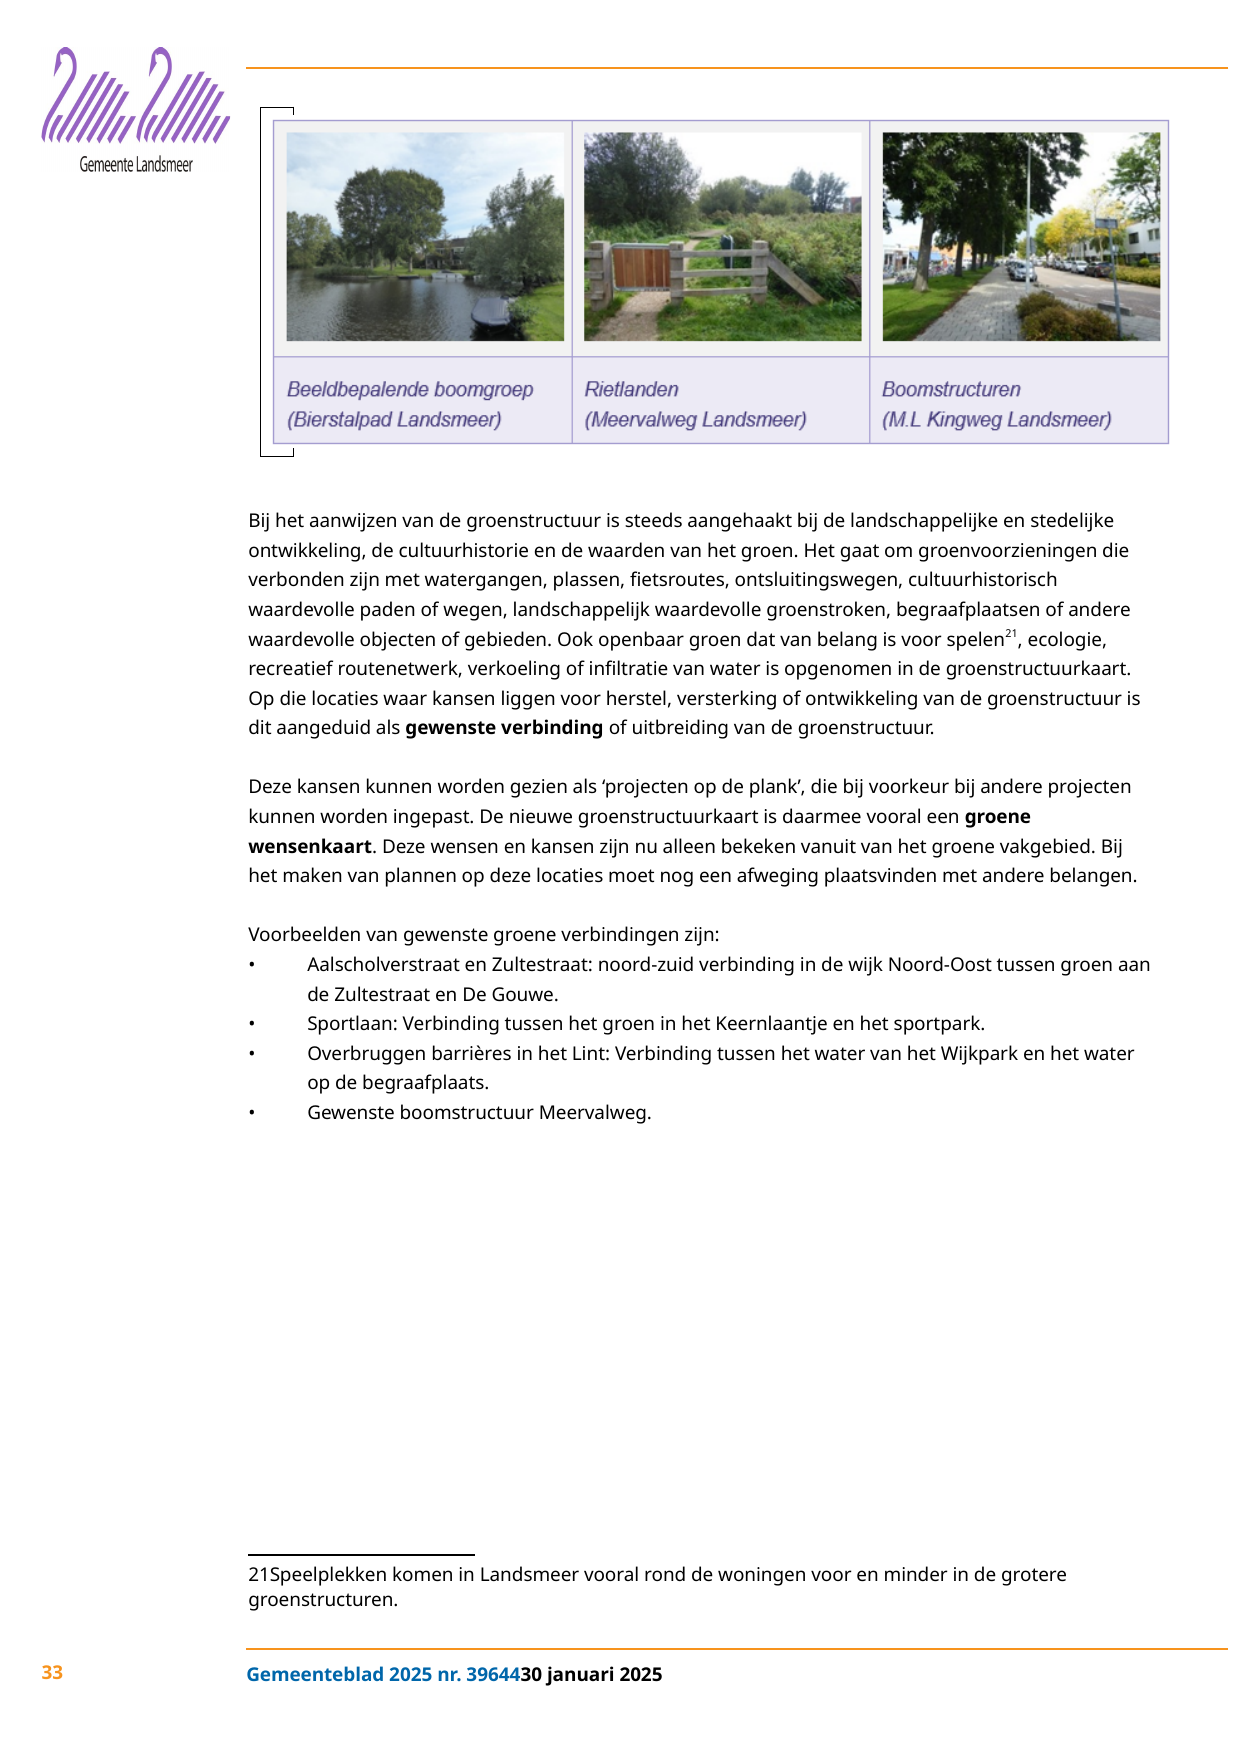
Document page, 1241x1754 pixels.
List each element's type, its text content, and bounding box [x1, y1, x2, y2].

text Speelplekken komen in Landsmeer vooral rond de woningen voor en minder in de grotere groenstructuren. [248, 1561, 1152, 1612]
list Gewenste boomstructuur Meervalweg. [248, 1099, 1152, 1125]
list Aalscholverstraat en Zultestraat: noord-zuid verbinding in de wijk Noord-Oost tussen groen aan de Zultestraat en De Gouwe. [248, 951, 1152, 1006]
list Sportlaan: Verbinding tussen het groen in het Keernlaantje en het sportpark. [248, 1010, 1152, 1036]
text Bij het aanwijzen van de groenstructuur is steeds aangehaakt bij de landschappelijke en stedelijke ontwikkeling, de cultuurhistorie en de waarden van het groen. Het gaat om groenvoorzieningen die verbonden zijn met watergangen, plassen, fietsroutes, ontsluitingswegen, cultuurhistorisch waardevolle paden of wegen, landschappelijk waardevolle groenstroken, begraafplaatsen of andere waardevolle objecten of gebieden. Ook openbaar groen dat van belang is voor spelen, ecologie, recreatief routenetwerk, verkoeling of infiltratie van water is opgenomen in de groenstructuurkaart. Op die locaties waar kansen liggen voor herstel, versterking of ontwikkeling van de groenstructuur is dit aangeduid als gewenste verbinding of uitbreiding van de groenstructuur. [248, 507, 1152, 740]
list Overbruggen barrières in het Lint: Verbinding tussen het water van het Wijkpark en het water op de begraafplaats. [248, 1040, 1152, 1095]
text Deze kansen kunnen worden gezien als ‘projecten op de plank’, die bij voorkeur bij andere projecten kunnen worden ingepast. De nieuwe groenstructuurkaart is daarmee vooral een groene wensenkaart. Deze wensen en kansen zijn nu alleen bekeken vanuit van het groene vakgebied. Bij het maken van plannen op deze locaties moet nog een afweging plaatsvinden met andere belangen. [248, 774, 1152, 888]
picture [268, 115, 1173, 448]
text Voorbeelden van gewenste groene verbindingen zijn: [248, 922, 1152, 947]
picture [41, 47, 231, 172]
